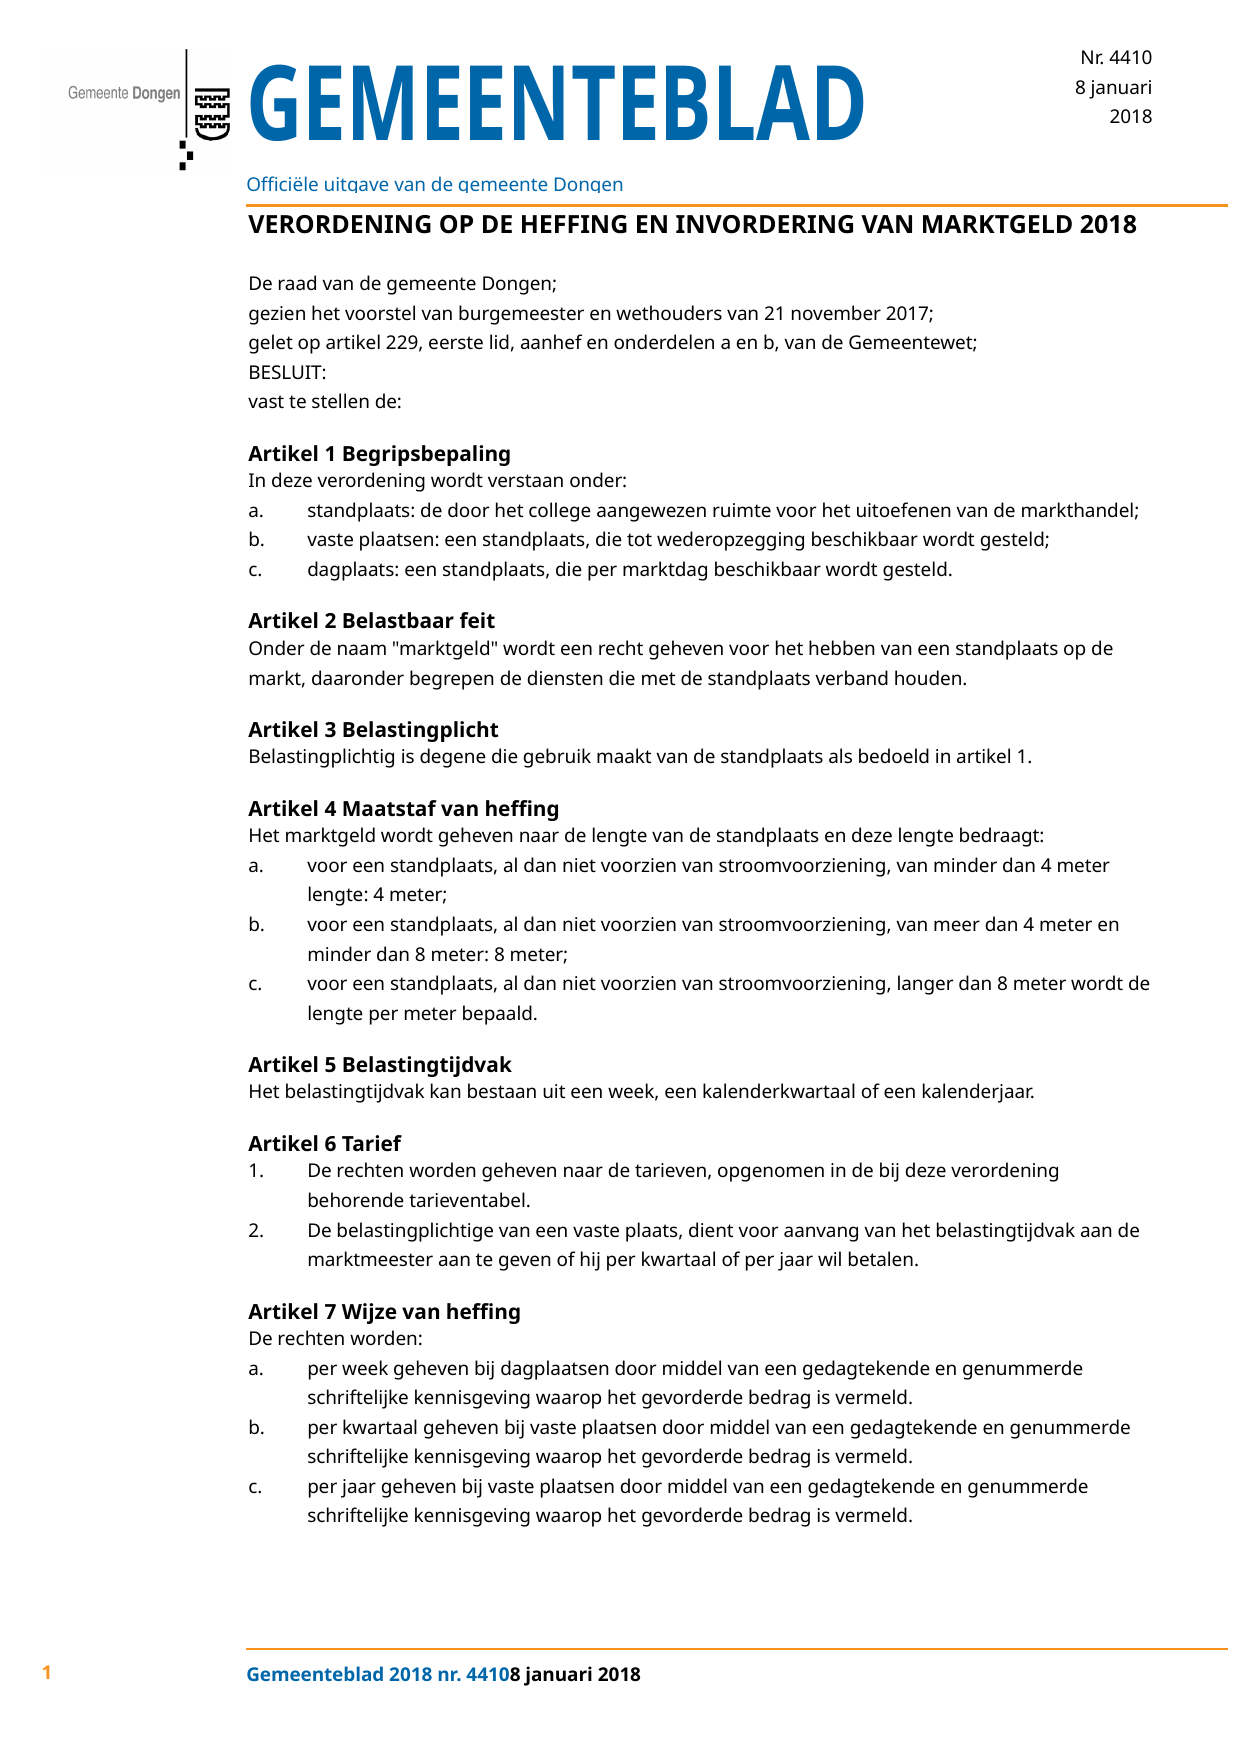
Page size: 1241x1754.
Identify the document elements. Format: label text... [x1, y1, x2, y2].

list voor een standplaats, al dan niet voorzien van stroomvoorziening, langer dan 8 meter wordt de lengte per meter bepaald. [248, 970, 1152, 1026]
text Het belastingtijdvak kan bestaan uit een week, een kalenderkwartaal of een kalenderjaar. [248, 1079, 1152, 1104]
text gelet op artikel 229, eerste lid, aanhef en onderdelen a en b, van de Gemeentewet; [248, 329, 1152, 355]
list per jaar geheven bij vaste plaatsen door middel van een gedagtekende en genummerde schriftelijke kennisgeving waarop het gevorderde bedrag is vermeld. [248, 1473, 1152, 1528]
list per kwartaal geheven bij vaste plaatsen door middel van een gedagtekende en genummerde schriftelijke kennisgeving waarop het gevorderde bedrag is vermeld. [248, 1414, 1152, 1469]
text Het marktgeld wordt geheven naar de lengte van de standplaats en deze lengte bedraagt: [248, 822, 1152, 848]
text Artikel 4 Maatstaf van heffing [248, 794, 1152, 822]
list voor een standplaats, al dan niet voorzien van stroomvoorziening, van meer dan 4 meter en minder dan 8 meter: 8 meter; [248, 911, 1152, 966]
text Artikel 2 Belastbaar feit [248, 607, 1152, 635]
list vaste plaatsen: een standplaats, die tot wederopzegging beschikbaar wordt gesteld; [248, 527, 1152, 552]
text VERORDENING OP DE HEFFING EN INVORDERING VAN MARKTGELD 2018 [248, 207, 1152, 241]
text BESLUIT: [248, 359, 1152, 385]
text vast te stellen de: [248, 389, 1152, 414]
picture [41, 47, 231, 172]
list De belastingplichtige van een vaste plaats, dient voor aanvang van het belastingtijdvak aan de marktmeester aan te geven of hij per kwartaal of per jaar wil betalen. [248, 1217, 1152, 1272]
text Artikel 7 Wijze van heffing [248, 1297, 1152, 1325]
text gezien het voorstel van burgemeester en wethouders van 21 november 2017; [248, 300, 1152, 326]
list dagplaats: een standplaats, die per marktdag beschikbaar wordt gesteld. [248, 556, 1152, 582]
text Artikel 6 Tarief [248, 1129, 1152, 1158]
text De raad van de gemeente Dongen; [248, 270, 1152, 296]
text De rechten worden: [248, 1325, 1152, 1351]
list standplaats: de door het college aangewezen ruimte voor het uitoefenen van de markthandel; [248, 497, 1152, 523]
text Artikel 1 Begripsbepaling [248, 439, 1152, 467]
list per week geheven bij dagplaatsen door middel van een gedagtekende en genummerde schriftelijke kennisgeving waarop het gevorderde bedrag is vermeld. [248, 1355, 1152, 1410]
list De rechten worden geheven naar de tarieven, opgenomen in de bij deze verordening behorende tarieventabel. [248, 1158, 1152, 1213]
text In deze verordening wordt verstaan onder: [248, 467, 1152, 493]
text Belastingplichtig is degene die gebruik maakt van de standplaats als bedoeld in artikel 1. [248, 743, 1152, 769]
text Onder de naam "marktgeld" wordt een recht geheven voor het hebben van een standplaats op de markt, daaronder begrepen de diensten die met de standplaats verband houden. [248, 635, 1152, 690]
list voor een standplaats, al dan niet voorzien van stroomvoorziening, van minder dan 4 meter lengte: 4 meter; [248, 852, 1152, 907]
text Artikel 3 Belastingplicht [248, 715, 1152, 743]
text Artikel 5 Belastingtijdvak [248, 1050, 1152, 1079]
